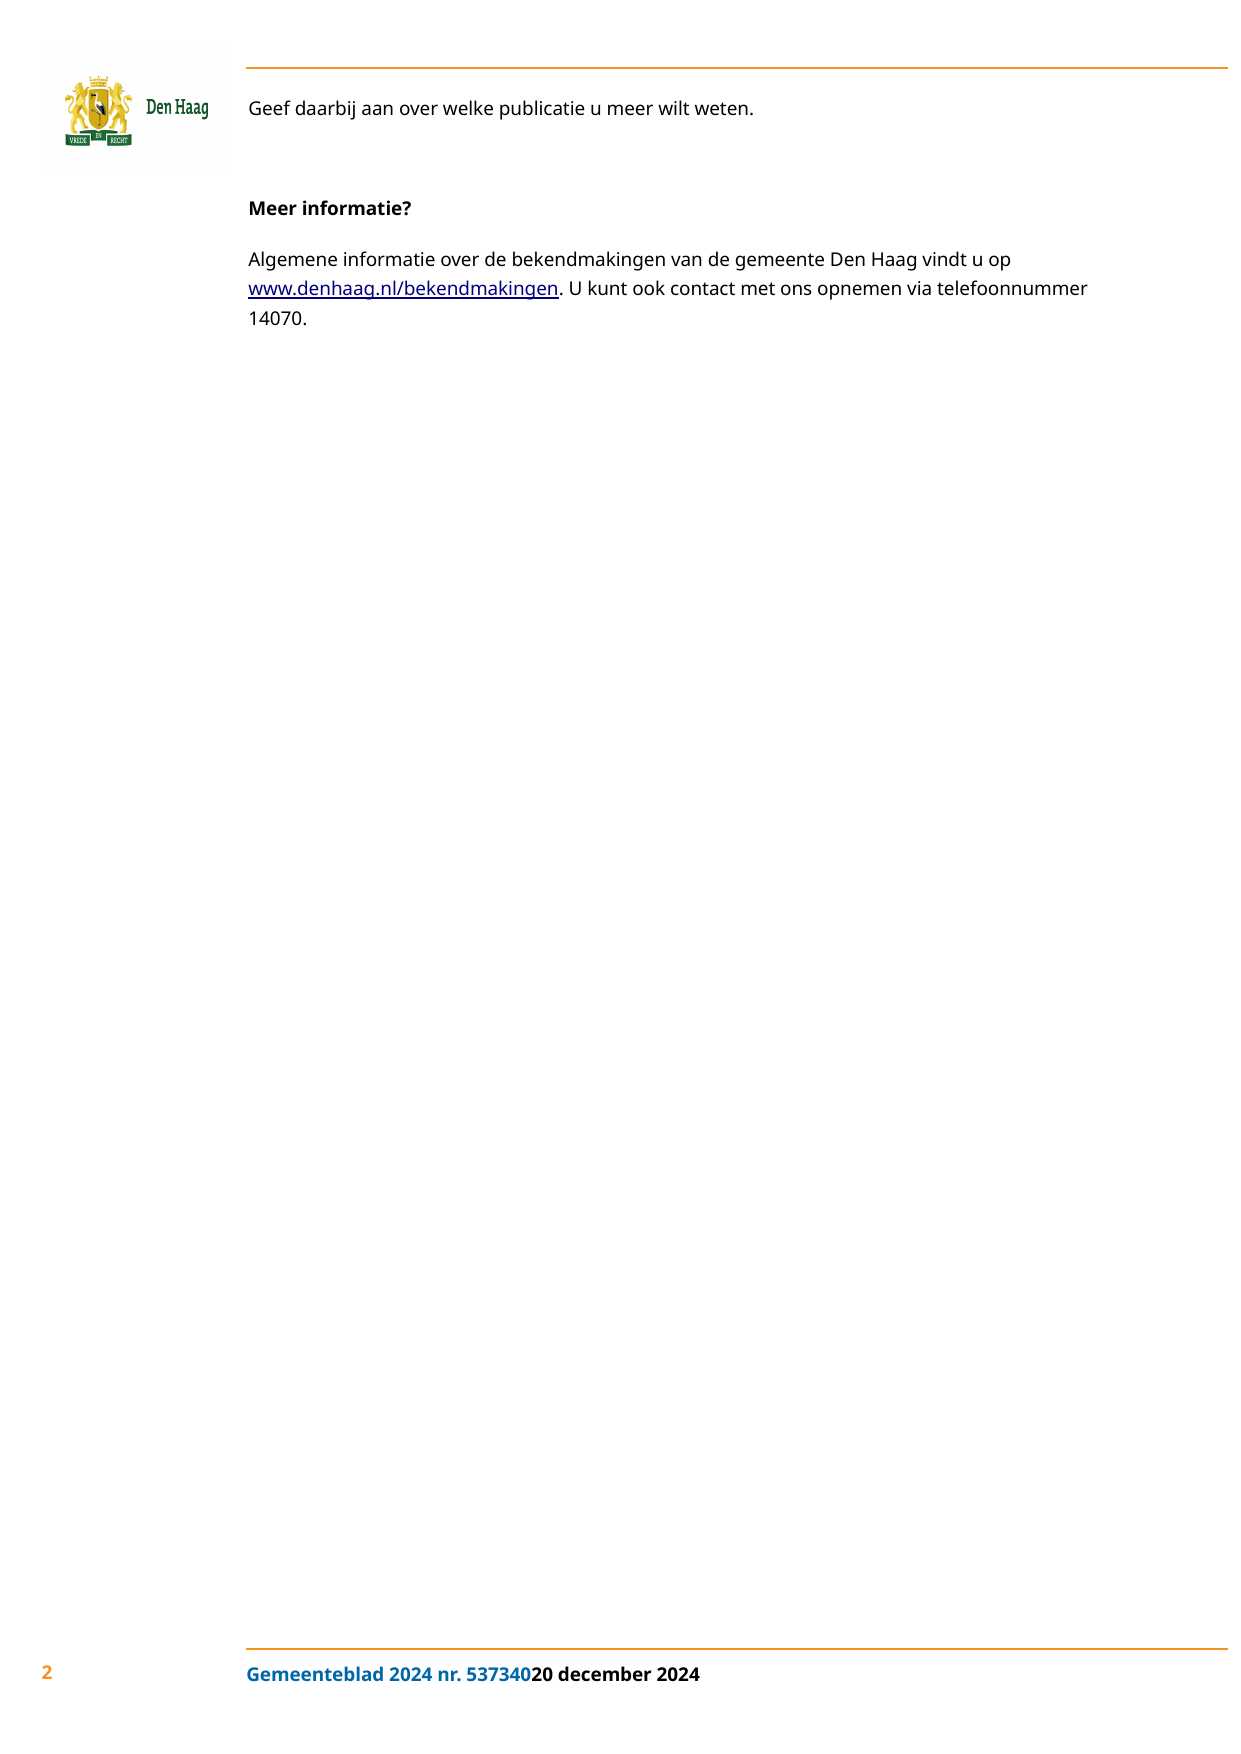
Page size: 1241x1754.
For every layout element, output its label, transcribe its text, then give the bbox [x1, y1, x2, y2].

text Algemene informatie over de bekendmakingen van de gemeente Den Haag vindt u op www.denhaag.nl/bekendmakingen. U kunt ook contact met ons opnemen via telefoonnummer 14070. [248, 246, 1152, 331]
text Meer informatie? [248, 196, 1152, 221]
text Geef daarbij aan over welke publicatie u meer wilt weten. [248, 95, 1152, 121]
picture [41, 47, 231, 172]
